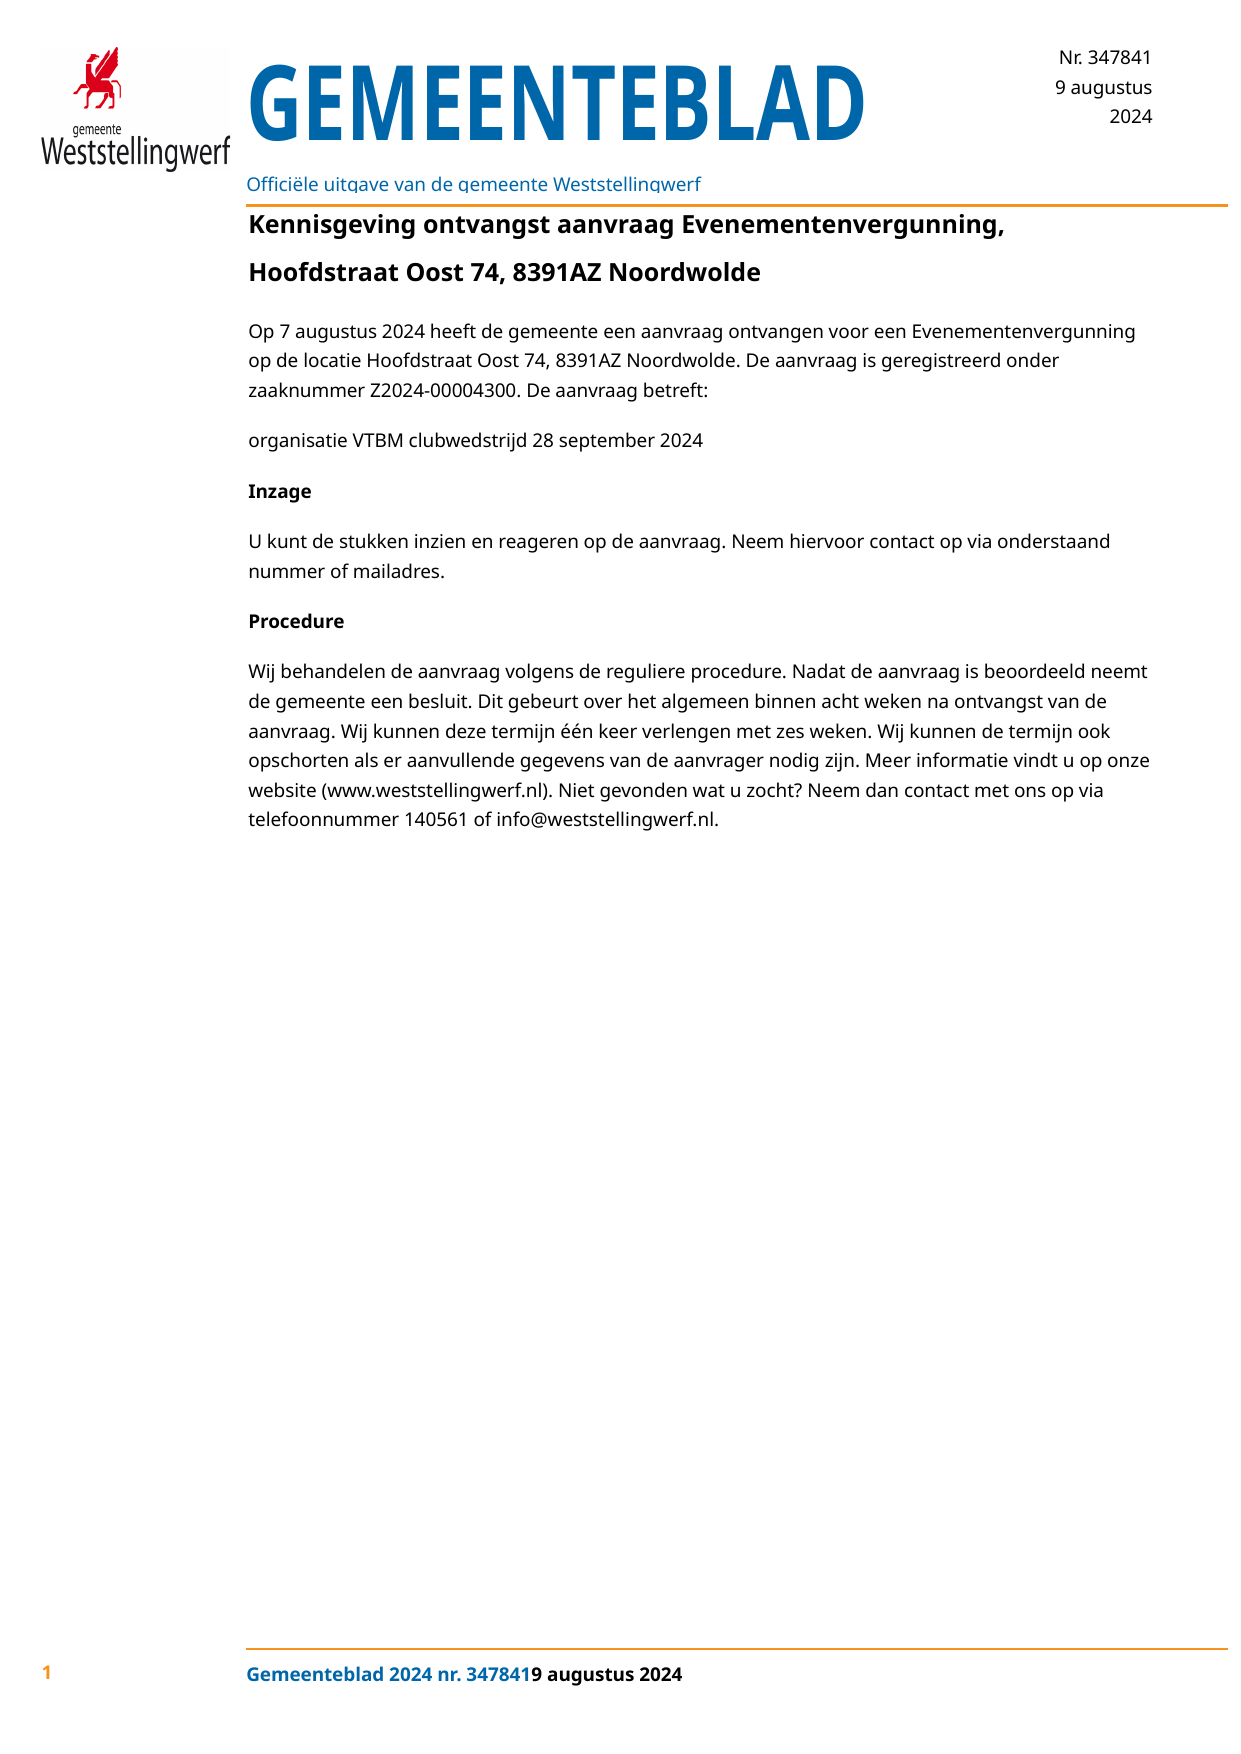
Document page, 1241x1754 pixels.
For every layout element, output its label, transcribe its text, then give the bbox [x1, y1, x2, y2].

text Wij behandelen de aanvraag volgens de reguliere procedure. Nadat de aanvraag is beoordeeld neemt de gemeente een besluit. Dit gebeurt over het algemeen binnen acht weken na ontvangst van de aanvraag. Wij kunnen deze termijn één keer verlengen met zes weken. Wij kunnen de termijn ook opschorten als er aanvullende gegevens van de aanvrager nodig zijn. Meer informatie vindt u op onze website (www.weststellingwerf.nl). Niet gevonden wat u zocht? Neem dan contact met ons op via telefoonnummer 140561 of info@weststellingwerf.nl. [248, 659, 1152, 832]
picture [41, 47, 231, 172]
text organisatie VTBM clubwedstrijd 28 september 2024 [248, 427, 1152, 453]
text Inzage [248, 478, 1152, 504]
text U kunt de stukken inzien en reageren op de aanvraag. Neem hiervoor contact op via onderstaand nummer of mailadres. [248, 528, 1152, 584]
text Procedure [248, 608, 1152, 634]
text Op 7 augustus 2024 heeft de gemeente een aanvraag ontvangen voor een Evenementenvergunning op de locatie Hoofdstraat Oost 74, 8391AZ Noordwolde. De aanvraag is geregistreerd onder zaaknummer Z2024-00004300. De aanvraag betreft: [248, 318, 1152, 403]
text Kennisgeving ontvangst aanvraag Evenementenvergunning, Hoofdstraat Oost 74, 8391AZ Noordwolde [248, 207, 1152, 288]
